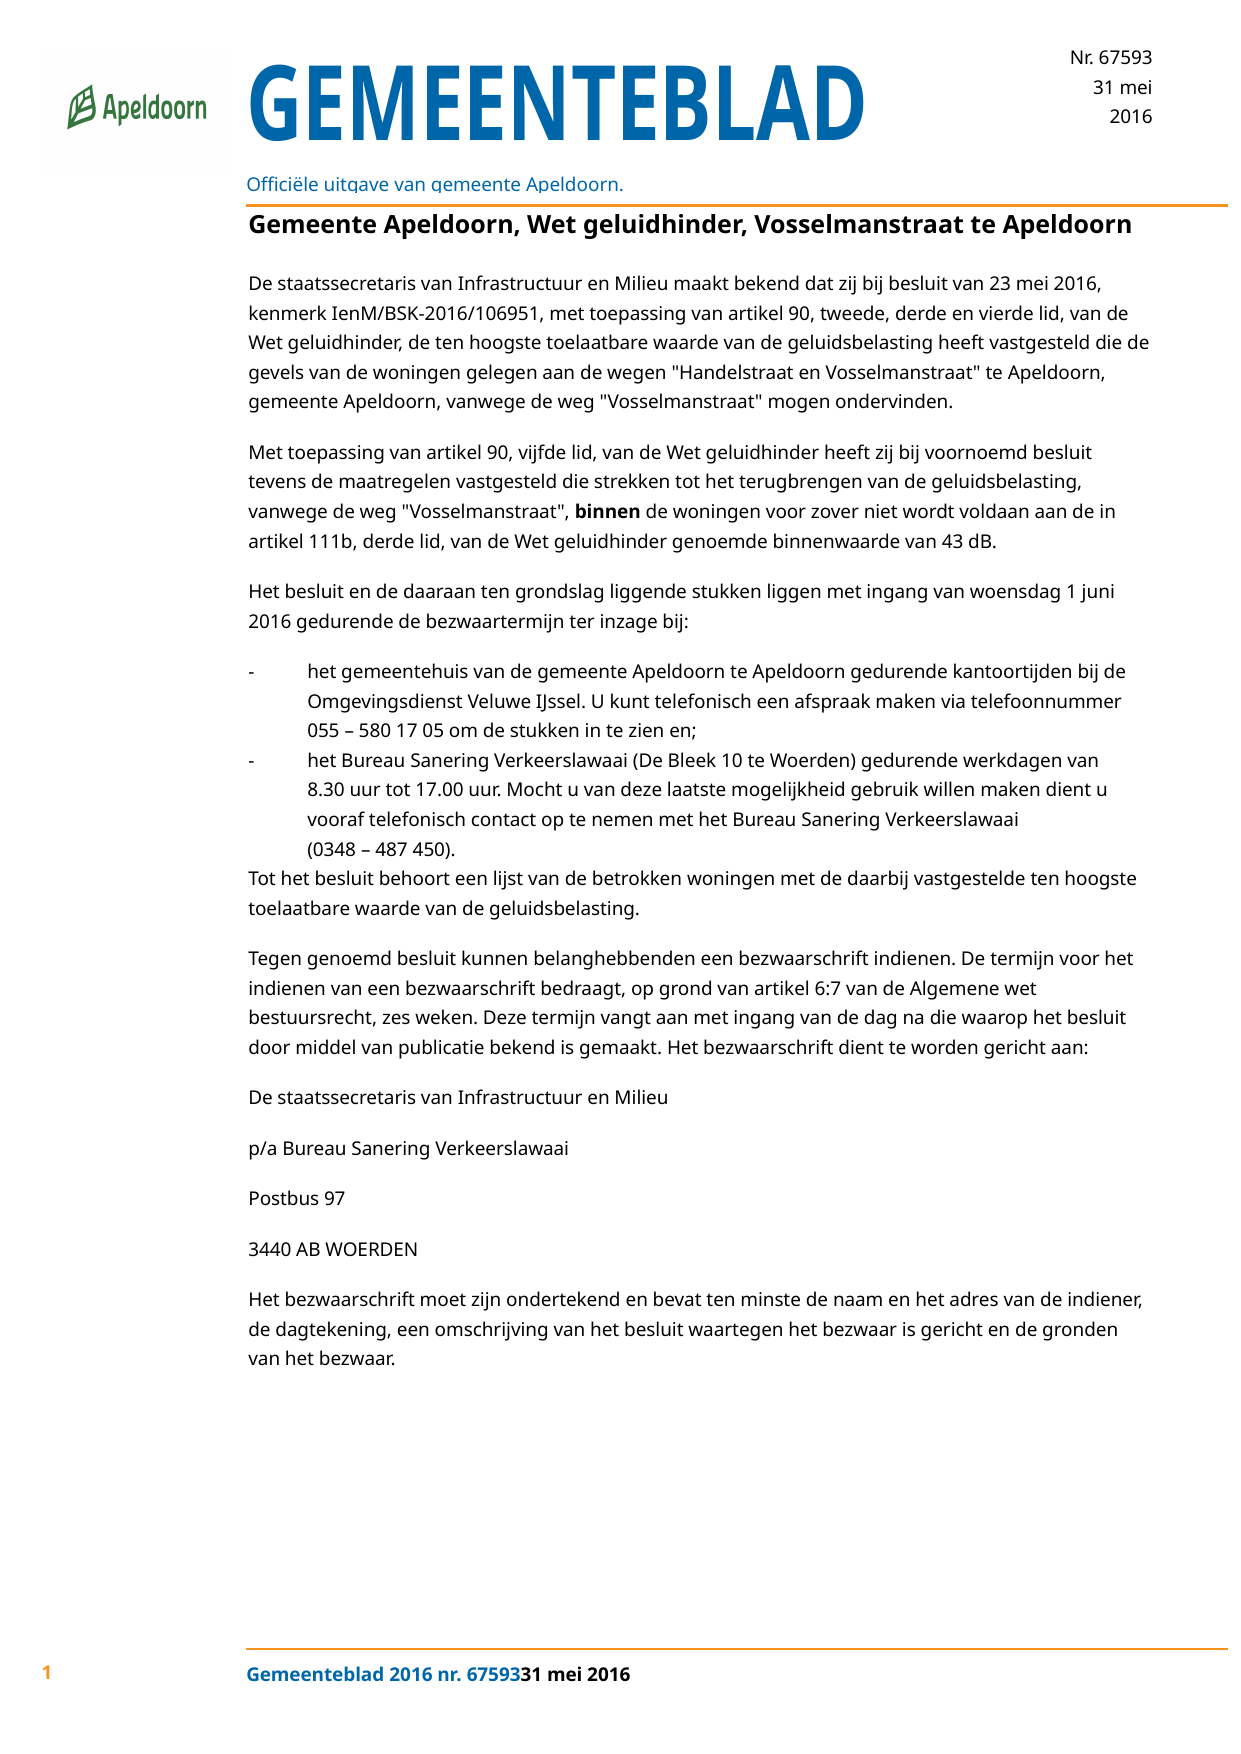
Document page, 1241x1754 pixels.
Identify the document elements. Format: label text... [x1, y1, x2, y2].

text Het besluit en de daaraan ten grondslag liggende stukken liggen met ingang van woensdag 1 juni 2016 gedurende de bezwaartermijn ter inzage bij: [248, 578, 1152, 633]
text Tegen genoemd besluit kunnen belanghebbenden een bezwaarschrift indienen. De termijn voor het indienen van een bezwaarschrift bedraagt, op grond van artikel 6:7 van de Algemene wet bestuursrecht, zes weken. Deze termijn vangt aan met ingang van de dag na die waarop het besluit door middel van publicatie bekend is gemaakt. Het bezwaarschrift dient te worden gericht aan: [248, 945, 1152, 1060]
text De staatssecretaris van Infrastructuur en Milieu maakt bekend dat zij bij besluit van 23 mei 2016, kenmerk IenM/BSK-2016/106951, met toepassing van artikel 90, tweede, derde en vierde lid, van de Wet geluidhinder, de ten hoogste toelaatbare waarde van de geluidsbelasting heeft vastgesteld die de gevels van de woningen gelegen aan de wegen "Handelstraat en Vosselmanstraat" te Apeldoorn, gemeente Apeldoorn, vanwege de weg "Vosselmanstraat" mogen ondervinden. [248, 270, 1152, 414]
list het Bureau Sanering Verkeerslawaai (De Bleek 10 te Woerden) gedurende werkdagen van 8.30 uur tot 17.00 uur. Mocht u van deze laatste mogelijkheid gebruik willen maken dient u vooraf telefonisch contact op te nemen met het Bureau Sanering Verkeerslawaai (0348 – 487 450). [248, 747, 1152, 861]
text p/a Bureau Sanering Verkeerslawaai [248, 1135, 1152, 1161]
text 3440 AB WOERDEN [248, 1236, 1152, 1261]
text Gemeente Apeldoorn, Wet geluidhinder, Vosselmanstraat te Apeldoorn [248, 207, 1152, 241]
text Het bezwaarschrift moet zijn ondertekend en bevat ten minste de naam en het adres van de indiener, de dagtekening, een omschrijving van het besluit waartegen het bezwaar is gericht en de gronden van het bezwaar. [248, 1286, 1152, 1371]
list het gemeentehuis van de gemeente Apeldoorn te Apeldoorn gedurende kantoortijden bij de Omgevingsdienst Veluwe IJssel. U kunt telefonisch een afspraak maken via telefoonnummer 055 – 580 17 05 om de stukken in te zien en; [248, 658, 1152, 743]
text Postbus 97 [248, 1185, 1152, 1211]
picture [41, 47, 231, 172]
text Tot het besluit behoort een lijst van de betrokken woningen met de daarbij vastgestelde ten hoogste toelaatbare waarde van de geluidsbelasting. [248, 865, 1152, 921]
text Met toepassing van artikel 90, vijfde lid, van de Wet geluidhinder heeft zij bij voornoemd besluit tevens de maatregelen vastgesteld die strekken tot het terugbrengen van de geluidsbelasting, vanwege de weg "Vosselmanstraat", binnen de woningen voor zover niet wordt voldaan aan de in artikel 111b, derde lid, van de Wet geluidhinder genoemde binnenwaarde van 43 dB. [248, 439, 1152, 553]
text De staatssecretaris van Infrastructuur en Milieu [248, 1084, 1152, 1110]
